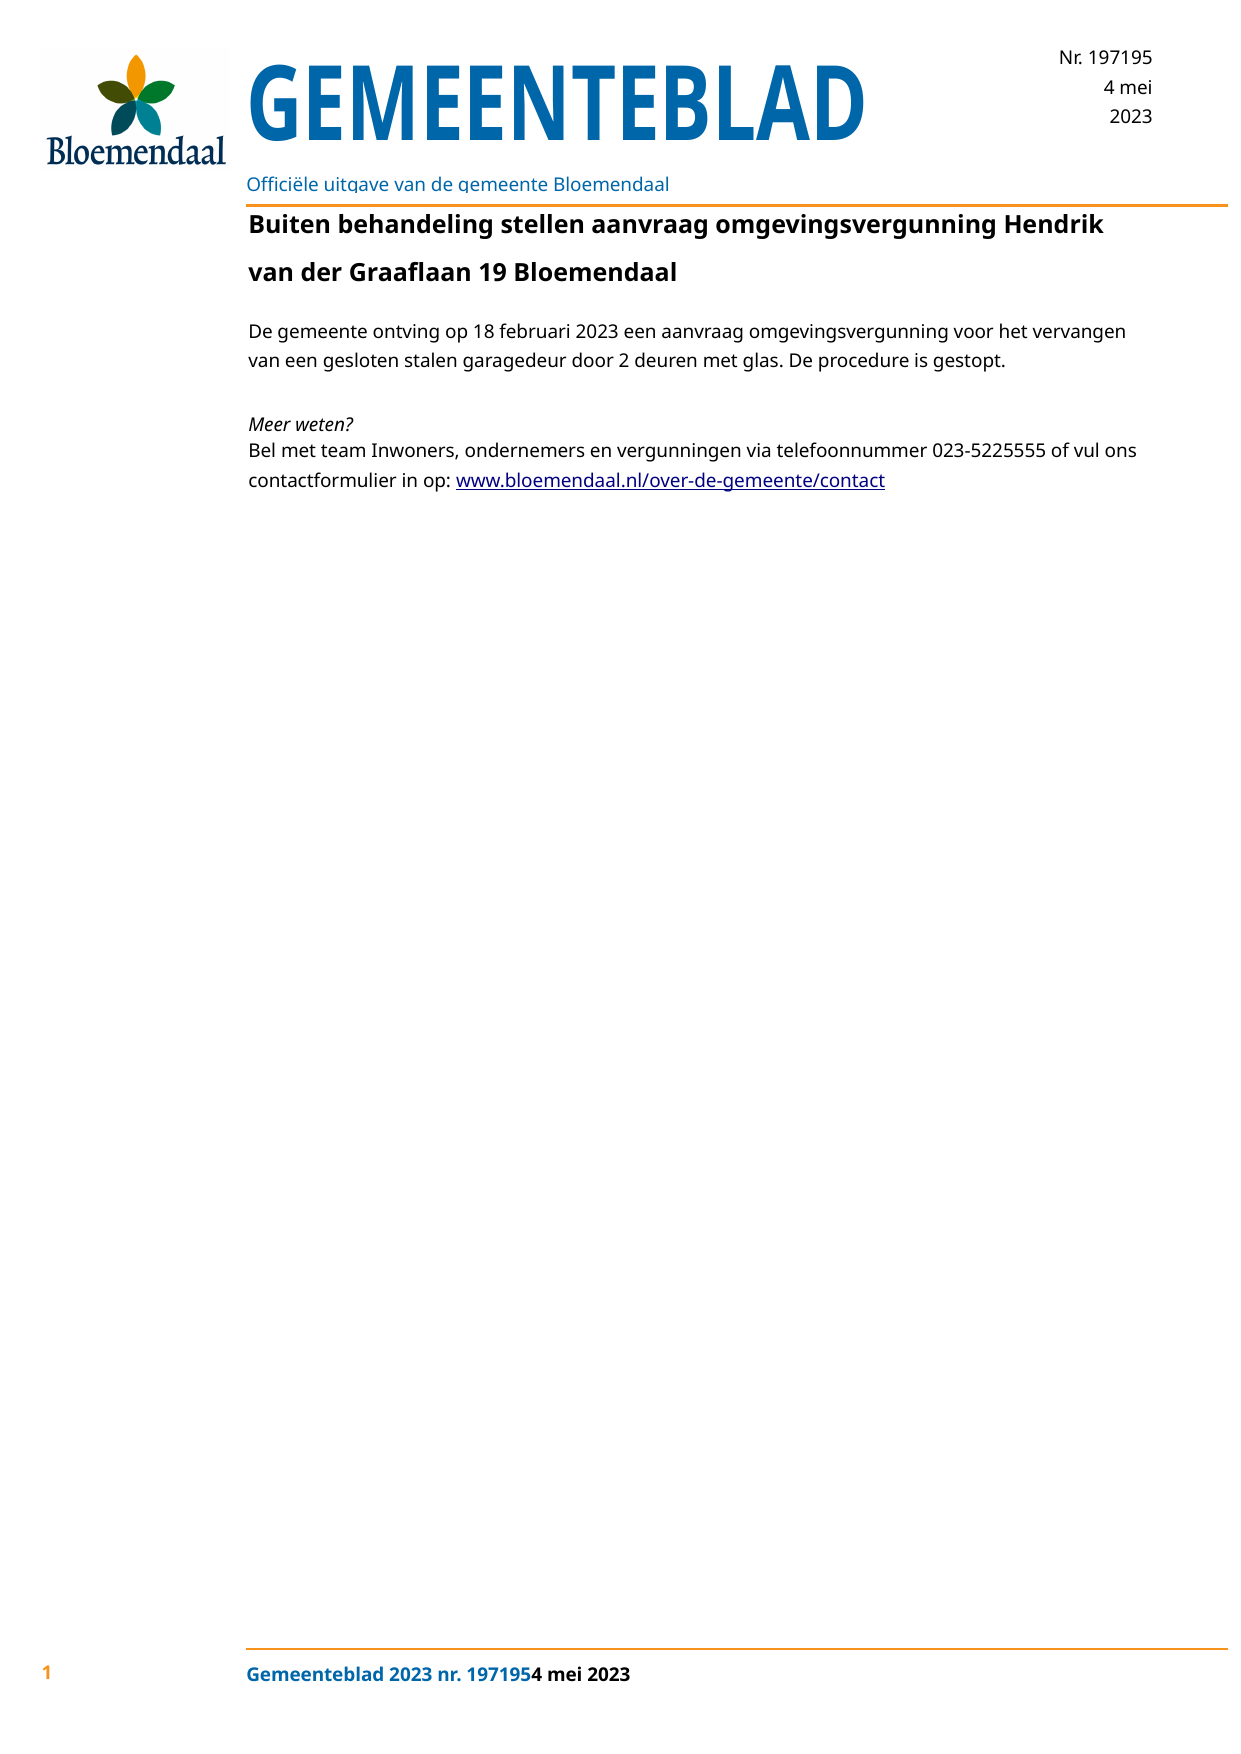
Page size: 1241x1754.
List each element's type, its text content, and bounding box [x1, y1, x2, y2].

text Bel met team Inwoners, ondernemers en vergunningen via telefoonnummer 023-5225555 of vul ons contactformulier in op: www.bloemendaal.nl/over-de-gemeente/contact [248, 437, 1152, 492]
picture [41, 47, 231, 172]
text De gemeente ontving op 18 februari 2023 een aanvraag omgevingsvergunning voor het vervangen van een gesloten stalen garagedeur door 2 deuren met glas. De procedure is gestopt. [248, 318, 1152, 373]
text Buiten behandeling stellen aanvraag omgevingsvergunning Hendrik van der Graaflaan 19 Bloemendaal [248, 207, 1152, 288]
text Meer weten? [248, 411, 1152, 437]
